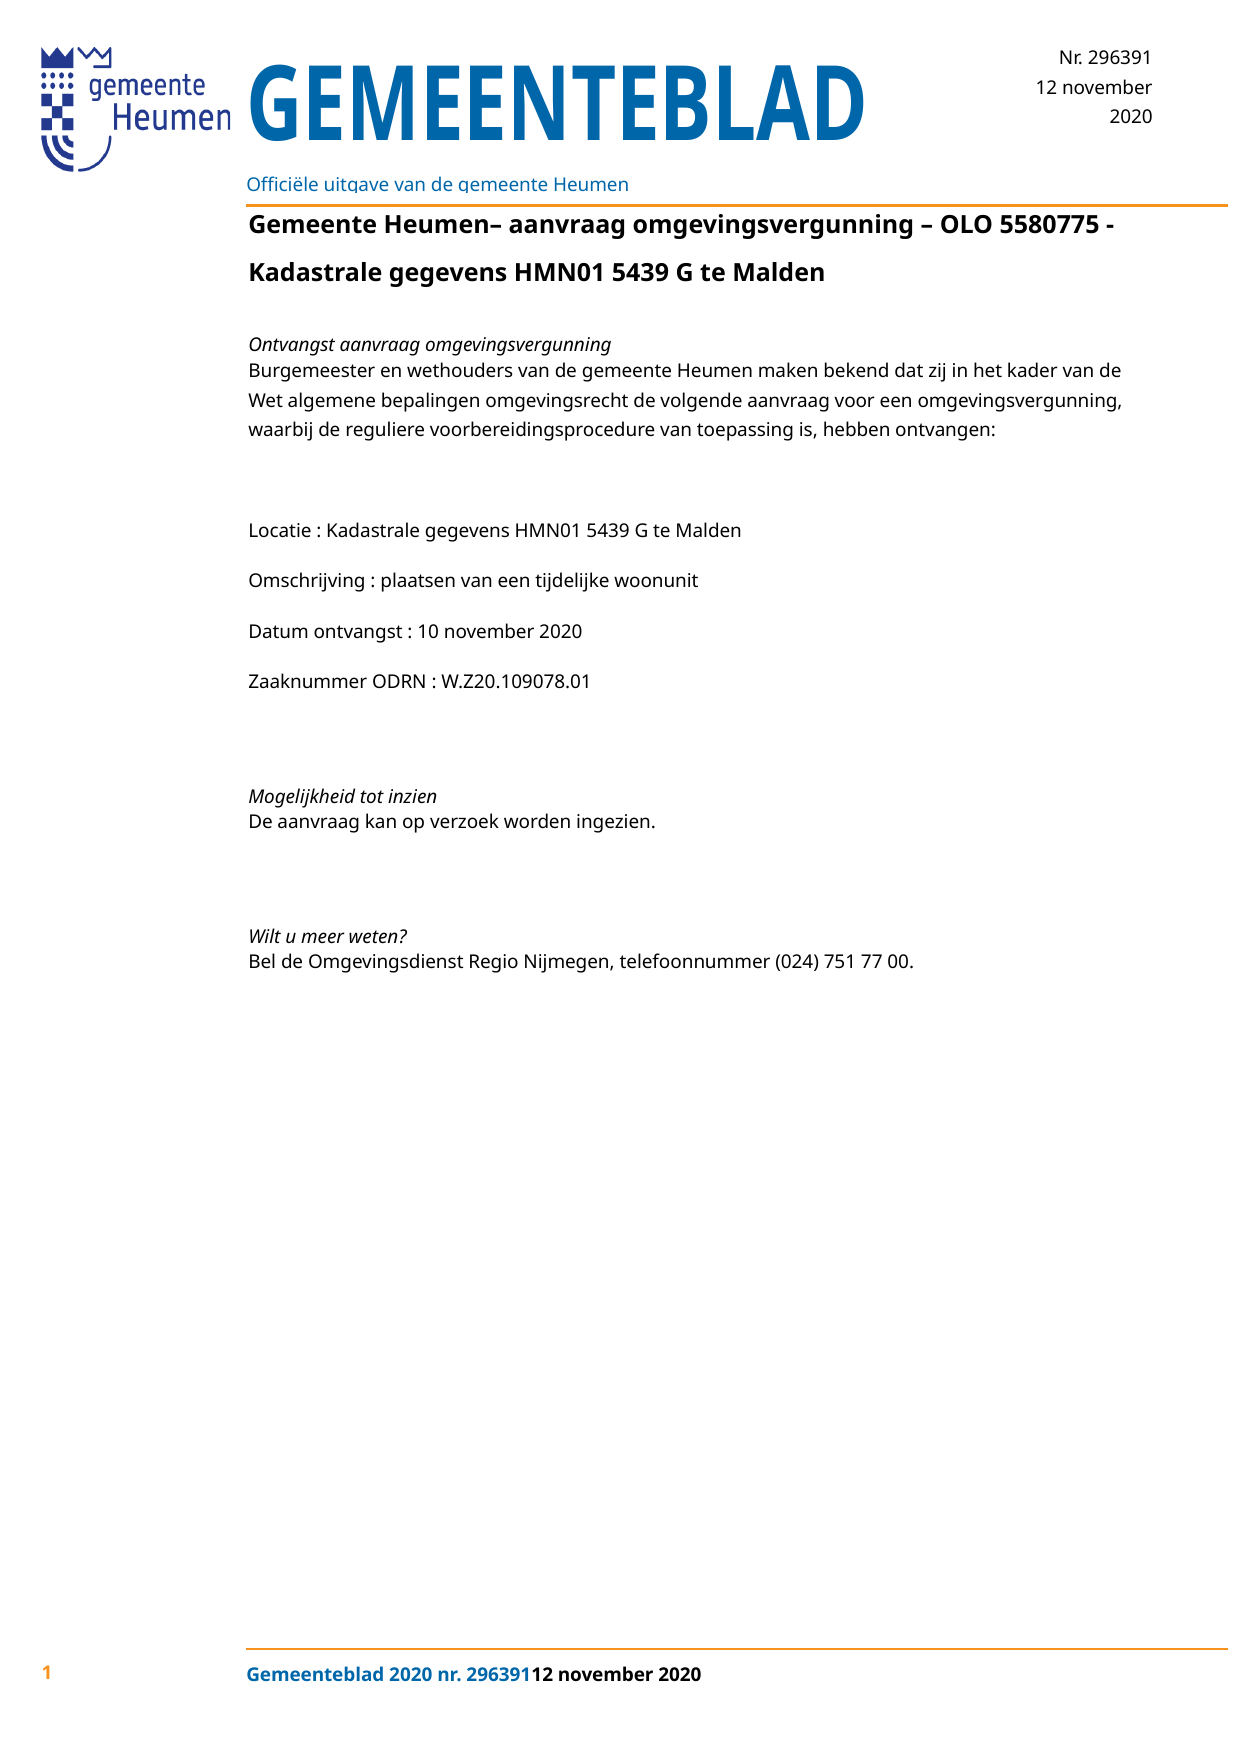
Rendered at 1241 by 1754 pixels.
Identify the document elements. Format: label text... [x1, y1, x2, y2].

text Datum ontvangst : 10 november 2020 [248, 618, 1152, 644]
text Ontvangst aanvraag omgevingsvergunning [248, 331, 1152, 357]
text Bel de Omgevingsdienst Regio Nijmegen, telefoonnummer (024) 751 77 00. [248, 949, 1152, 974]
text De aanvraag kan op verzoek worden ingezien. [248, 808, 1152, 834]
text Mogelijkheid tot inzien [248, 783, 1152, 808]
text Gemeente Heumen– aanvraag omgevingsvergunning – OLO 5580775 - Kadastrale gegevens HMN01 5439 G te Malden [248, 207, 1152, 288]
text Omschrijving : plaatsen van een tijdelijke woonunit [248, 568, 1152, 593]
picture [41, 47, 231, 172]
text Burgemeester en wethouders van de gemeente Heumen maken bekend dat zij in het kader van de Wet algemene bepalingen omgevingsrecht de volgende aanvraag voor een omgevingsvergunning, waarbij de reguliere voorbereidingsprocedure van toepassing is, hebben ontvangen: [248, 357, 1152, 442]
text Locatie : Kadastrale gegevens HMN01 5439 G te Malden [248, 517, 1152, 543]
text Zaaknummer ODRN : W.Z20.109078.01 [248, 668, 1152, 694]
text Wilt u meer weten? [248, 923, 1152, 949]
